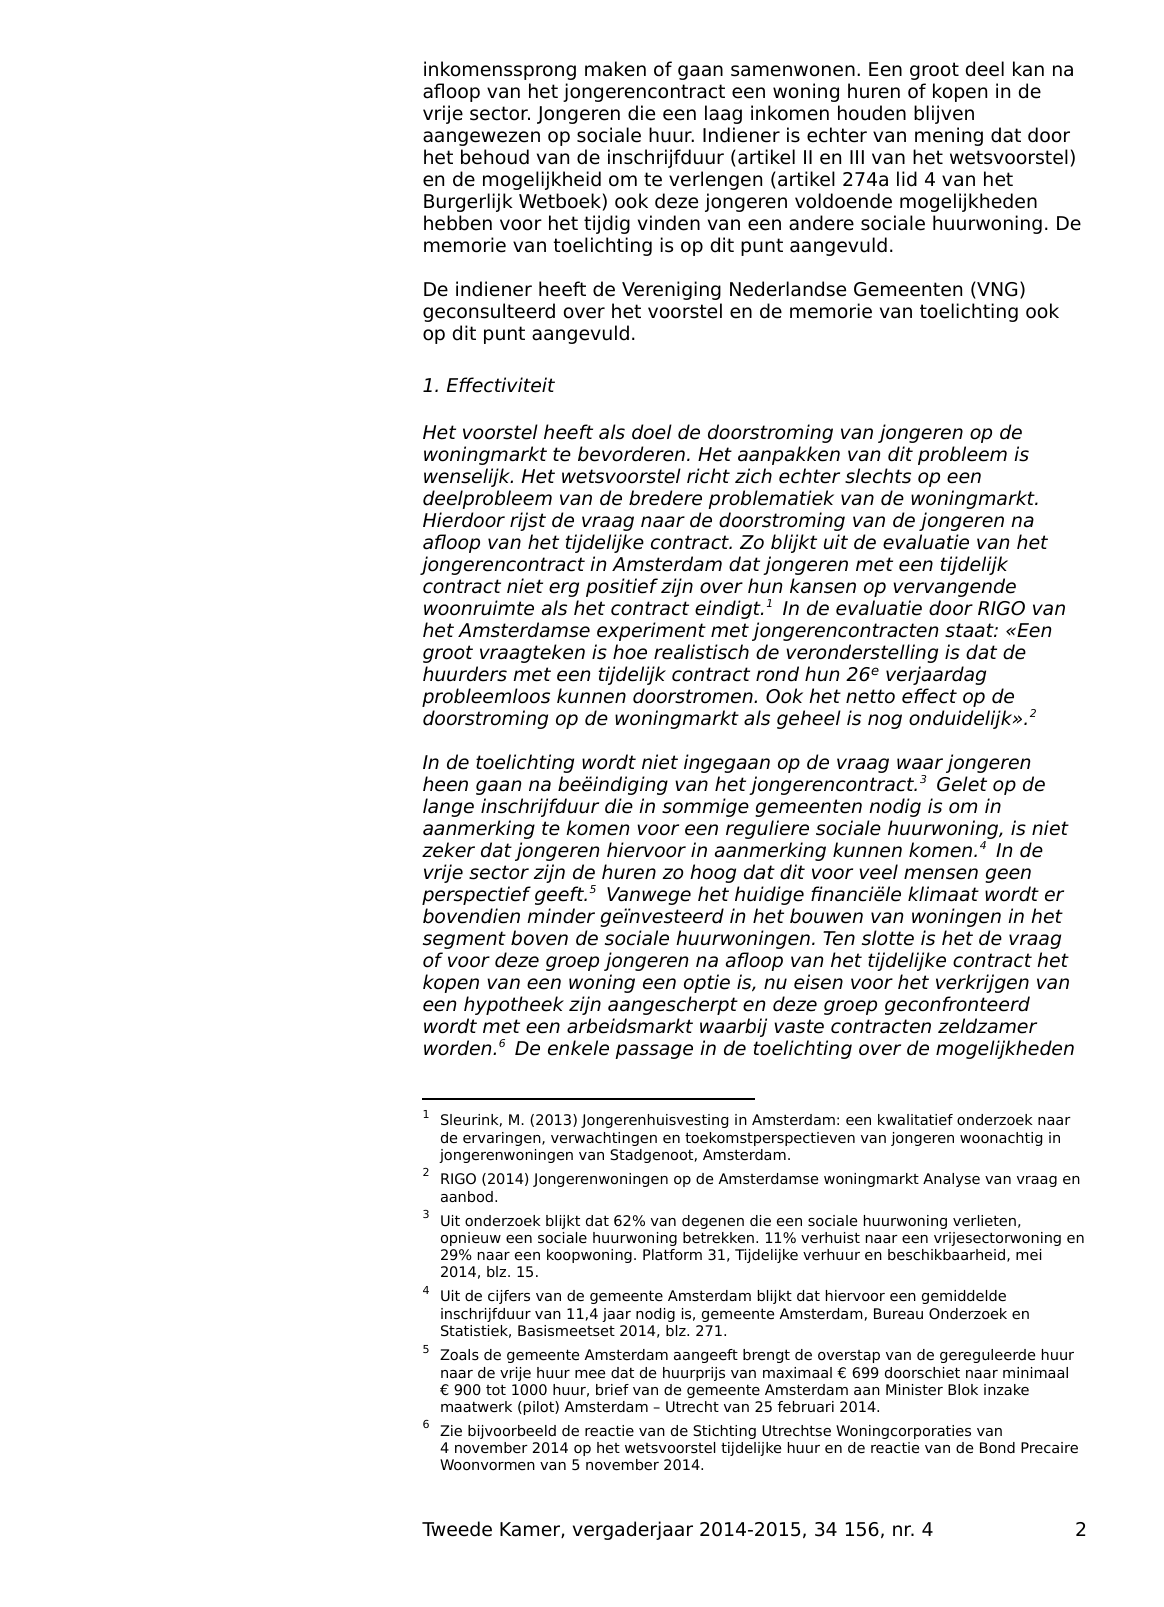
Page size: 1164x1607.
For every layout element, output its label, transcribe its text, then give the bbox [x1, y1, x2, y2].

text Zie bijvoorbeeld de reactie van de Stichting Utrechtse Woningcorporaties van 4 november 2014 op het wetsvoorstel tijdelijke huur en de reactie van de Bond Precaire Woonvormen van 5 november 2014. [422, 1418, 1087, 1474]
text Uit onderzoek blijkt dat 62% van degenen die een sociale huurwoning verlieten, opnieuw een sociale huurwoning betrekken. 11% verhuist naar een vrijesectorwoning en 29% naar een koopwoning. Platform 31, Tijdelijke verhuur en beschikbaarheid, mei 2014, blz. 15. [422, 1208, 1087, 1281]
text In de toelichting wordt niet ingegaan op de vraag waar jongeren heen gaan na beëindiging van het jongerencontract. Gelet op de lange inschrijfduur die in sommige gemeenten nodig is om in aanmerking te komen voor een reguliere sociale huurwoning, is niet zeker dat jongeren hiervoor in aanmerking kunnen komen. In de vrije sector zijn de huren zo hoog dat dit voor veel mensen geen perspectief geeft. Vanwege het huidige financiële klimaat wordt er bovendien minder geïnvesteerd in het bouwen van woningen in het segment boven de sociale huurwoningen. Ten slotte is het de vraag of voor deze groep jongeren na afloop van het tijdelijke contract het kopen van een woning een optie is, nu eisen voor het verkrijgen van een hypotheek zijn aangescherpt en deze groep geconfronteerd wordt met een arbeidsmarkt waarbij vaste contracten zeldzamer worden. De enkele passage in de toelichting over de mogelijkheden [422, 752, 1087, 1059]
text RIGO (2014) Jongerenwoningen op de Amsterdamse woningmarkt Analyse van vraag en aanbod. [422, 1167, 1087, 1206]
text Zoals de gemeente Amsterdam aangeeft brengt de overstap van de gereguleerde huur naar de vrije huur mee dat de huurprijs van maximaal € 699 doorschiet naar minimaal € 900 tot 1000 huur, brief van de gemeente Amsterdam aan Minister Blok inzake maatwerk (pilot) Amsterdam – Utrecht van 25 februari 2014. [422, 1343, 1087, 1416]
text Het voorstel heeft als doel de doorstroming van jongeren op de woningmarkt te bevorderen. Het aanpakken van dit probleem is wenselijk. Het wetsvoorstel richt zich echter slechts op een deelprobleem van de bredere problematiek van de woningmarkt. Hierdoor rijst de vraag naar de doorstroming van de jongeren na afloop van het tijdelijke contract. Zo blijkt uit de evaluatie van het jongerencontract in Amsterdam dat jongeren met een tijdelijk contract niet erg positief zijn over hun kansen op vervangende woonruimte als het contract eindigt. In de evaluatie door RIGO van het Amsterdamse experiment met jongerencontracten staat: «Een groot vraagteken is hoe realistisch de veronderstelling is dat de huurders met een tijdelijk contract rond hun 26e verjaardag probleemloos kunnen doorstromen. Ook het netto effect op de doorstroming op de woningmarkt als geheel is nog onduidelijk». [422, 422, 1087, 730]
text De indiener heeft de Vereniging Nederlandse Gemeenten (VNG) geconsulteerd over het voorstel en de memorie van toelichting ook op dit punt aangevuld. [422, 279, 1087, 345]
text inkomenssprong maken of gaan samenwonen. Een groot deel kan na afloop van het jongerencontract een woning huren of kopen in de vrije sector. Jongeren die een laag inkomen houden blijven aangewezen op sociale huur. Indiener is echter van mening dat door het behoud van de inschrijfduur (artikel II en III van het wetsvoorstel) en de mogelijkheid om te verlengen (artikel 274a lid 4 van het Burgerlijk Wetboek) ook deze jongeren voldoende mogelijkheden hebben voor het tijdig vinden van een andere sociale huurwoning. De memorie van toelichting is op dit punt aangevuld. [422, 59, 1087, 257]
text Sleurink, M. (2013) Jongerenhuisvesting in Amsterdam: een kwalitatief onderzoek naar de ervaringen, verwachtingen en toekomstperspectieven van jongeren woonachtig in jongerenwoningen van Stadgenoot, Amsterdam. [422, 1108, 1087, 1164]
text Uit de cijfers van de gemeente Amsterdam blijkt dat hiervoor een gemiddelde inschrijfduur van 11,4 jaar nodig is, gemeente Amsterdam, Bureau Onderzoek en Statistiek, Basismeetset 2014, blz. 271. [422, 1284, 1087, 1340]
subtitle 1. Effectiviteit [422, 375, 1087, 397]
